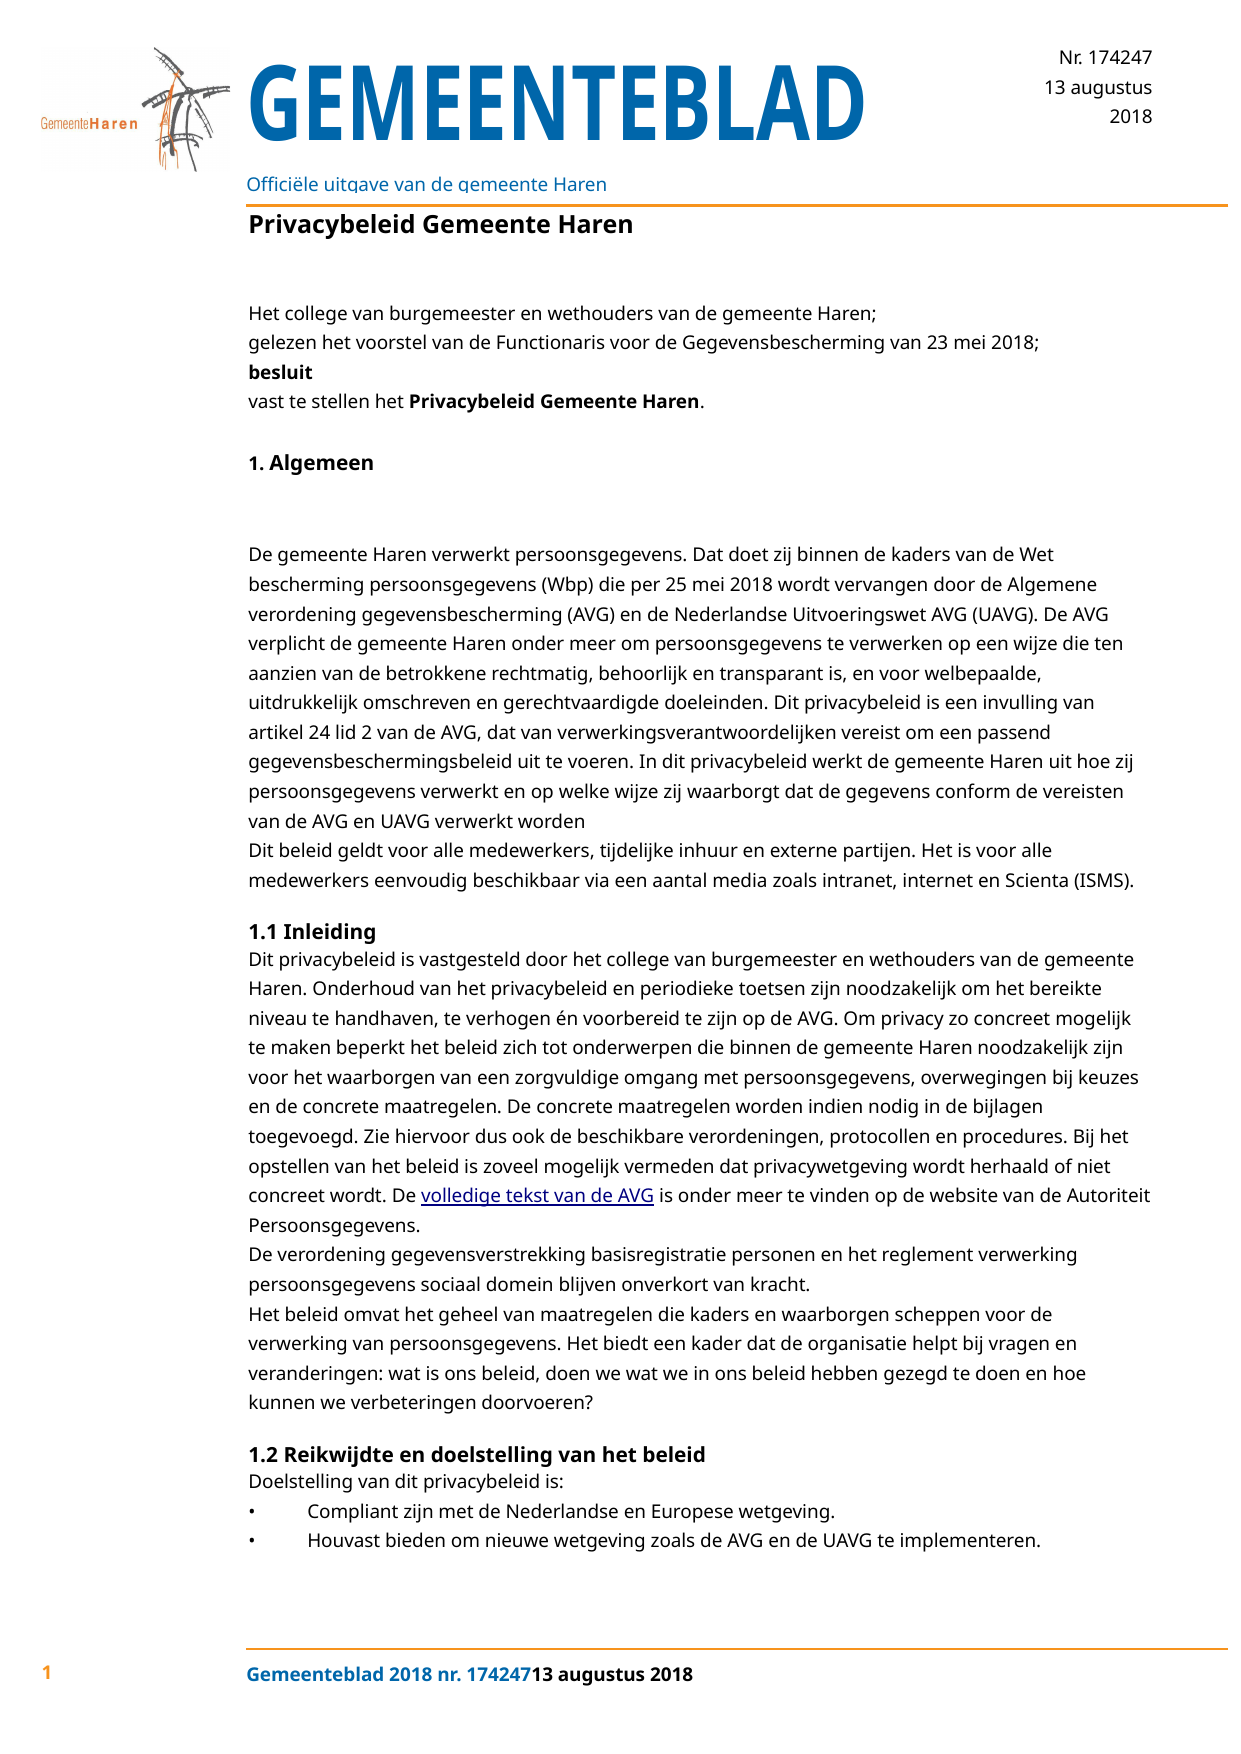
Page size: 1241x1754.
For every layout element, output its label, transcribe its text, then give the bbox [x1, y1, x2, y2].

list Houvast bieden om nieuwe wetgeving zoals de AVG en de UAVG te implementeren. [248, 1528, 1152, 1553]
text Privacybeleid Gemeente Haren [248, 207, 1152, 241]
picture [41, 47, 231, 172]
text Het college van burgemeester en wethouders van de gemeente Haren; [248, 300, 1152, 326]
text 1.1 Inleiding [248, 917, 1152, 946]
text Dit beleid geldt voor alle medewerkers, tijdelijke inhuur en externe partijen. Het is voor alle medewerkers eenvoudig beschikbaar via een aantal media zoals intranet, internet en Scienta (ISMS). [248, 837, 1152, 893]
text Doelstelling van dit privacybeleid is: [248, 1468, 1152, 1494]
text Het beleid omvat het geheel van maatregelen die kaders en waarborgen scheppen voor de verwerking van persoonsgegevens. Het biedt een kader dat de organisatie helpt bij vragen en veranderingen: wat is ons beleid, doen we wat we in ons beleid hebben gezegd te doen en hoe kunnen we verbeteringen doorvoeren? [248, 1301, 1152, 1415]
text Dit privacybeleid is vastgesteld door het college van burgemeester en wethouders van de gemeente Haren. Onderhoud van het privacybeleid en periodieke toetsen zijn noodzakelijk om het bereikte niveau te handhaven, te verhogen én voorbereid te zijn op de AVG. Om privacy zo concreet mogelijk te maken beperkt het beleid zich tot onderwerpen die binnen de gemeente Haren noodzakelijk zijn voor het waarborgen van een zorgvuldige omgang met persoonsgegevens, overwegingen bij keuzes en de concrete maatregelen. De concrete maatregelen worden indien nodig in de bijlagen toegevoegd. Zie hiervoor dus ook de beschikbare verordeningen, protocollen en procedures. Bij het opstellen van het beleid is zoveel mogelijk vermeden dat privacywetgeving wordt herhaald of niet concreet wordt. De volledige tekst van de AVG is onder meer te vinden op de website van de Autoriteit Persoonsgegevens. [248, 946, 1152, 1238]
text 1. Algemeen [248, 448, 1152, 476]
text 1.2 Reikwijdte en doelstelling van het beleid [248, 1440, 1152, 1468]
text gelezen het voorstel van de Functionaris voor de Gegevensbescherming van 23 mei 2018; [248, 329, 1152, 355]
list Compliant zijn met de Nederlandse en Europese wetgeving. [248, 1498, 1152, 1524]
text vast te stellen het Privacybeleid Gemeente Haren. [248, 389, 1152, 414]
text besluit [248, 359, 1152, 385]
text De gemeente Haren verwerkt persoonsgegevens. Dat doet zij binnen de kaders van de Wet bescherming persoonsgegevens (Wbp) die per 25 mei 2018 wordt vervangen door de Algemene verordening gegevensbescherming (AVG) en de Nederlandse Uitvoeringswet AVG (UAVG). De AVG verplicht de gemeente Haren onder meer om persoonsgegevens te verwerken op een wijze die ten aanzien van de betrokkene rechtmatig, behoorlijk en transparant is, en voor welbepaalde, uitdrukkelijk omschreven en gerechtvaardigde doeleinden. Dit privacybeleid is een invulling van artikel 24 lid 2 van de AVG, dat van verwerkingsverantwoordelijken vereist om een passend gegevensbeschermingsbeleid uit te voeren. In dit privacybeleid werkt de gemeente Haren uit hoe zij persoonsgegevens verwerkt en op welke wijze zij waarborgt dat de gegevens conform de vereisten van de AVG en UAVG verwerkt worden [248, 542, 1152, 833]
text De verordening gegevensverstrekking basisregistratie personen en het reglement verwerking persoonsgegevens sociaal domein blijven onverkort van kracht. [248, 1242, 1152, 1297]
